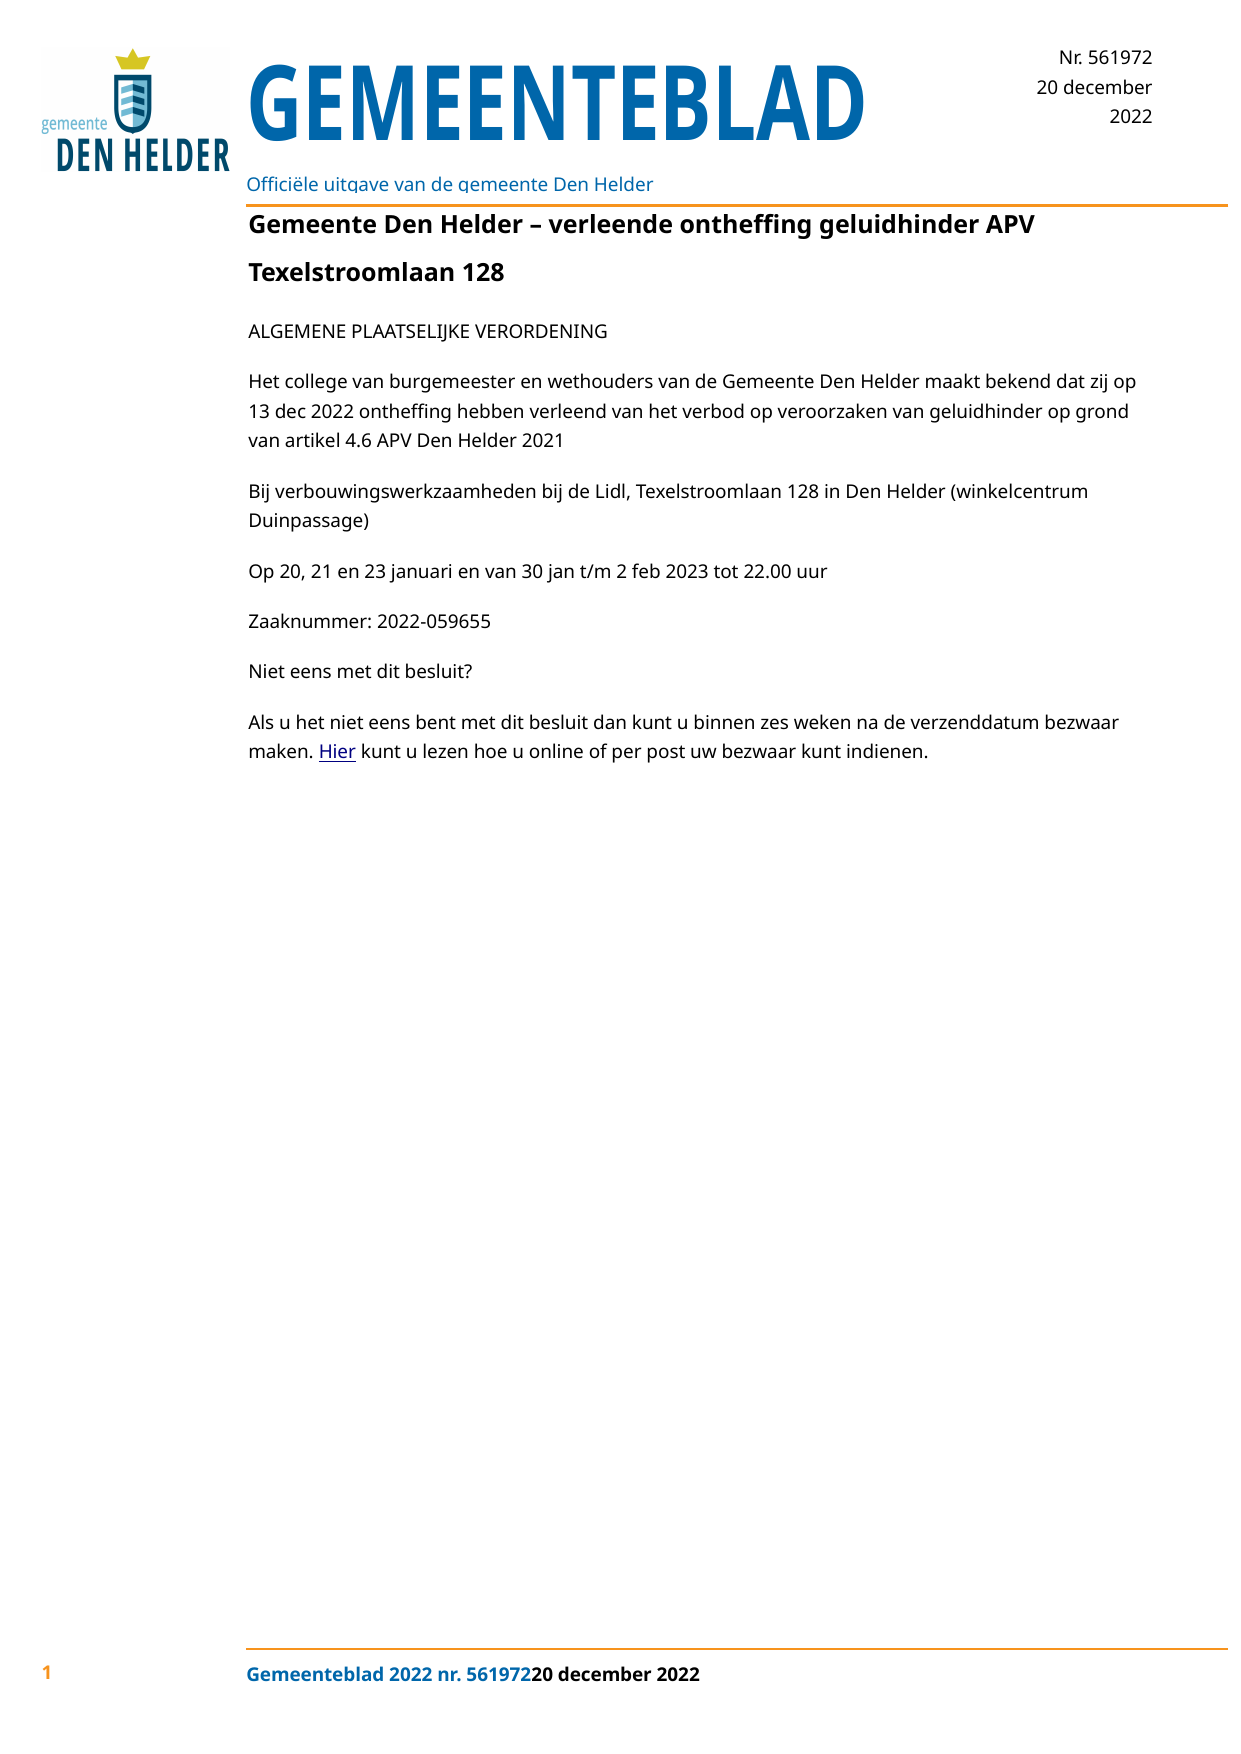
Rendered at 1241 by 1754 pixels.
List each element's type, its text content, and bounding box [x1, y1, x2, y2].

text Gemeente Den Helder – verleende ontheffing geluidhinder APV Texelstroomlaan 128 [248, 207, 1152, 288]
text Niet eens met dit besluit? [248, 659, 1152, 684]
text Als u het niet eens bent met dit besluit dan kunt u binnen zes weken na de verzenddatum bezwaar maken. Hier kunt u lezen hoe u online of per post uw bezwaar kunt indienen. [248, 709, 1152, 764]
picture [220, 160, 224, 172]
picture [130, 157, 135, 172]
text Zaaknummer: 2022-059655 [248, 608, 1152, 634]
picture [100, 154, 106, 172]
picture [63, 144, 68, 165]
text ALGEMENE PLAATSELIJKE VERORDENING [248, 318, 1152, 344]
text Het college van burgemeester en wethouders van de Gemeente Den Helder maakt bekend dat zij op 13 dec 2022 ontheffing hebben verleend van het verbod op veroorzaken van geluidhinder op grond van artikel 4.6 APV Den Helder 2021 [248, 368, 1152, 453]
picture [41, 47, 231, 172]
picture [182, 144, 187, 165]
text Op 20, 21 en 23 januari en van 30 jan t/m 2 feb 2023 tot 22.00 uur [248, 558, 1152, 584]
text Bij verbouwingswerkzaamheden bij de Lidl, Texelstroomlaan 128 in Den Helder (winkelcentrum Duinpassage) [248, 478, 1152, 533]
